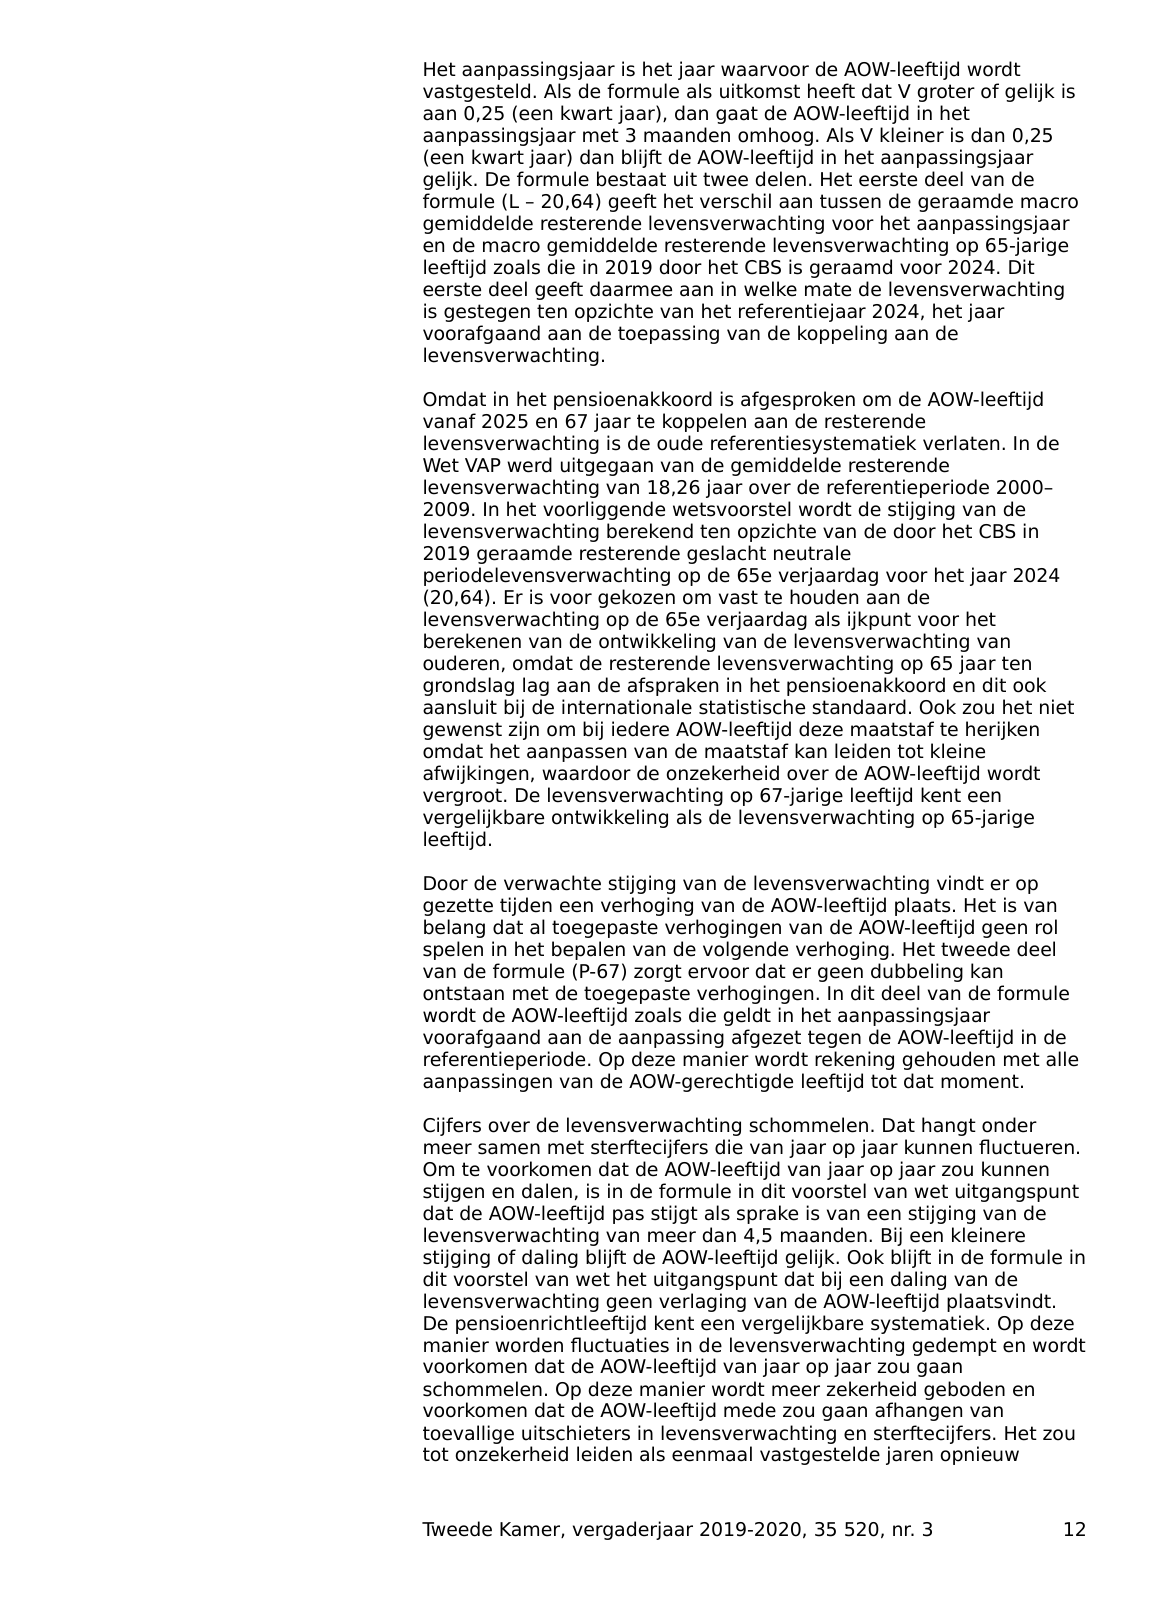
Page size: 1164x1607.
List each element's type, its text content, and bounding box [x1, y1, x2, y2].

text Door de verwachte stijging van de levensverwachting vindt er op gezette tijden een verhoging van de AOW-leeftijd plaats. Het is van belang dat al toegepaste verhogingen van de AOW-leeftijd geen rol spelen in het bepalen van de volgende verhoging. Het tweede deel van de formule (P-67) zorgt ervoor dat er geen dubbeling kan ontstaan met de toegepaste verhogingen. In dit deel van de formule wordt de AOW-leeftijd zoals die geldt in het aanpassingsjaar voorafgaand aan de aanpassing afgezet tegen de AOW-leeftijd in de referentieperiode. Op deze manier wordt rekening gehouden met alle aanpassingen van de AOW-gerechtigde leeftijd tot dat moment. [422, 873, 1087, 1092]
text Cijfers over de levensverwachting schommelen. Dat hangt onder meer samen met sterftecijfers die van jaar op jaar kunnen fluctueren. Om te voorkomen dat de AOW-leeftijd van jaar op jaar zou kunnen stijgen en dalen, is in de formule in dit voorstel van wet uitgangspunt dat de AOW-leeftijd pas stijgt als sprake is van een stijging van de levensverwachting van meer dan 4,5 maanden. Bij een kleinere stijging of daling blijft de AOW-leeftijd gelijk. Ook blijft in de formule in dit voorstel van wet het uitgangspunt dat bij een daling van de levensverwachting geen verlaging van de AOW-leeftijd plaatsvindt. De pensioenrichtleeftijd kent een vergelijkbare systematiek. Op deze manier worden fluctuaties in de levensverwachting gedempt en wordt voorkomen dat de AOW-leeftijd van jaar op jaar zou gaan schommelen. Op deze manier wordt meer zekerheid geboden en voorkomen dat de AOW-leeftijd mede zou gaan afhangen van toevallige uitschieters in levensverwachting en sterftecijfers. Het zou tot onzekerheid leiden als eenmaal vastgestelde jaren opnieuw [422, 1115, 1087, 1466]
text Het aanpassingsjaar is het jaar waarvoor de AOW-leeftijd wordt vastgesteld. Als de formule als uitkomst heeft dat V groter of gelijk is aan 0,25 (een kwart jaar), dan gaat de AOW-leeftijd in het aanpassingsjaar met 3 maanden omhoog. Als V kleiner is dan 0,25 (een kwart jaar) dan blijft de AOW-leeftijd in het aanpassingsjaar gelijk. De formule bestaat uit twee delen. Het eerste deel van de formule (L – 20,64) geeft het verschil aan tussen de geraamde macro gemiddelde resterende levensverwachting voor het aanpassingsjaar en de macro gemiddelde resterende levensverwachting op 65-jarige leeftijd zoals die in 2019 door het CBS is geraamd voor 2024. Dit eerste deel geeft daarmee aan in welke mate de levensverwachting is gestegen ten opzichte van het referentiejaar 2024, het jaar voorafgaand aan de toepassing van de koppeling aan de levensverwachting. [422, 59, 1087, 367]
text Omdat in het pensioenakkoord is afgesproken om de AOW-leeftijd vanaf 2025 en 67 jaar te koppelen aan de resterende levensverwachting is de oude referentiesystematiek verlaten. In de Wet VAP werd uitgegaan van de gemiddelde resterende levensverwachting van 18,26 jaar over de referentieperiode 2000–2009. In het voorliggende wetsvoorstel wordt de stijging van de levensverwachting berekend ten opzichte van de door het CBS in 2019 geraamde resterende geslacht neutrale periodelevensverwachting op de 65e verjaardag voor het jaar 2024 (20,64). Er is voor gekozen om vast te houden aan de levensverwachting op de 65e verjaardag als ijkpunt voor het berekenen van de ontwikkeling van de levensverwachting van ouderen, omdat de resterende levensverwachting op 65 jaar ten grondslag lag aan de afspraken in het pensioenakkoord en dit ook aansluit bij de internationale statistische standaard. Ook zou het niet gewenst zijn om bij iedere AOW-leeftijd deze maatstaf te herijken omdat het aanpassen van de maatstaf kan leiden tot kleine afwijkingen, waardoor de onzekerheid over de AOW-leeftijd wordt vergroot. De levensverwachting op 67-jarige leeftijd kent een vergelijkbare ontwikkeling als de levensverwachting op 65-jarige leeftijd. [422, 389, 1087, 851]
